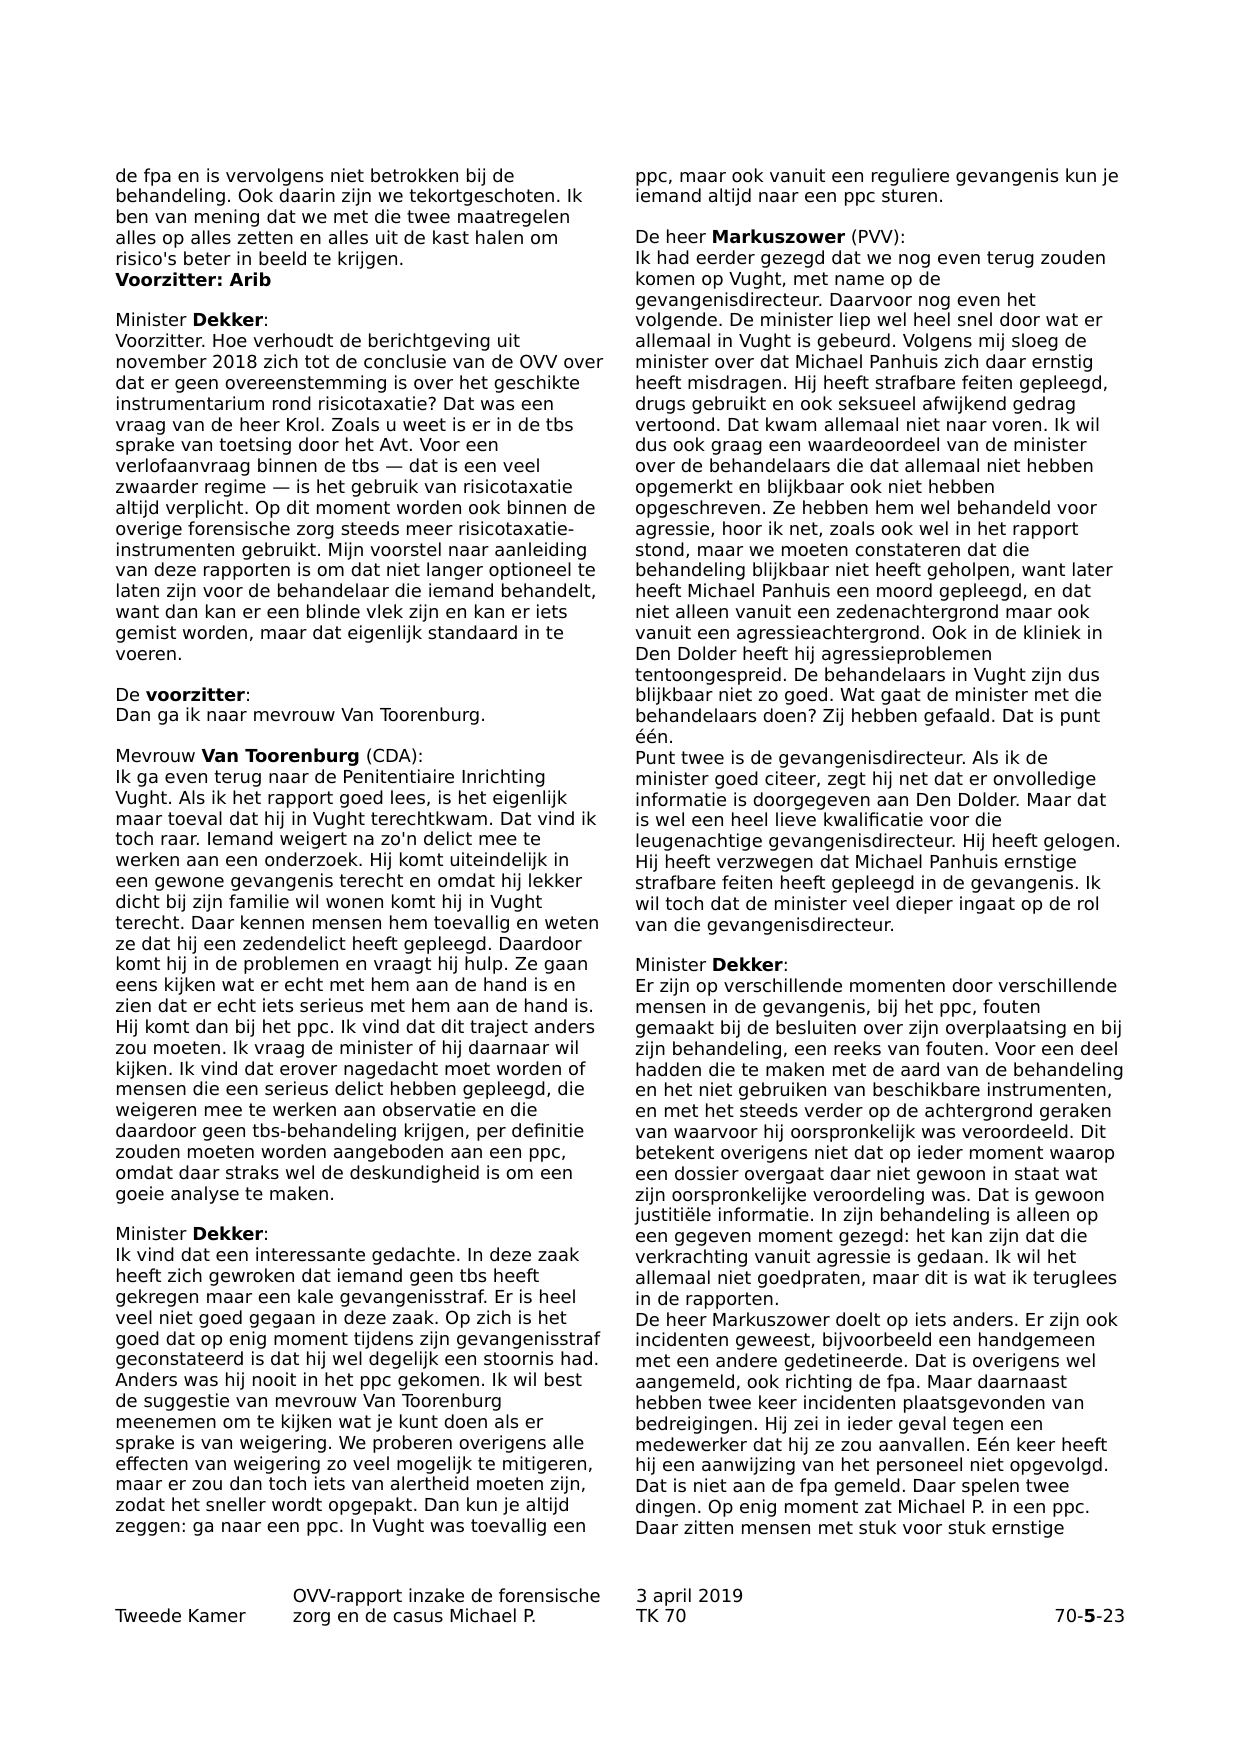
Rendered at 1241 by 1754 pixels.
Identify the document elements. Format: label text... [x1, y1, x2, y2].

text de fpa en is vervolgens niet betrokken bij de behandeling. Ook daarin zijn we tekortgeschoten. Ik ben van mening dat we met die twee maatregelen alles op alles zetten en alles uit de kast halen om risico's beter in beeld te krijgen. [115, 165, 605, 269]
text Voorzitter. Hoe verhoudt de berichtgeving uit november 2018 zich tot de conclusie van de OVV over dat er geen overeenstemming is over het geschikte instrumentarium rond risicotaxatie? Dat was een vraag van de heer Krol. Zoals u weet is er in de tbs sprake van toetsing door het Avt. Voor een verlofaanvraag binnen de tbs — dat is een veel zwaarder regime — is het gebruik van risicotaxatie altijd verplicht. Op dit moment worden ook binnen de overige forensische zorg steeds meer risicotaxatie-instrumenten gebruikt. Mijn voorstel naar aanleiding van deze rapporten is om dat niet langer optioneel te laten zijn voor de behandelaar die iemand behandelt, want dan kan er een blinde vlek zijn en kan er iets gemist worden, maar dat eigenlijk standaard in te voeren. [115, 331, 605, 664]
text De heer Markuszower doelt op iets anders. Er zijn ook incidenten geweest, bijvoorbeeld een handgemeen met een andere gedetineerde. Dat is overigens wel aangemeld, ook richting de fpa. Maar daarnaast hebben twee keer incidenten plaatsgevonden van bedreigingen. Hij zei in ieder geval tegen een medewerker dat hij ze zou aanvallen. Eén keer heeft hij een aanwijzing van het personeel niet opgevolgd. Dat is niet aan de fpa gemeld. Daar spelen twee dingen. Op enig moment zat Michael P. in een ppc. Daar zitten mensen met stuk voor stuk ernstige [635, 1309, 1125, 1538]
text Minister Dekker: [635, 955, 1125, 976]
text Voorzitter: Arib [115, 269, 605, 290]
text Ik had eerder gezegd dat we nog even terug zouden komen op Vught, met name op de gevangenisdirecteur. Daarvoor nog even het volgende. De minister liep wel heel snel door wat er allemaal in Vught is gebeurd. Volgens mij sloeg de minister over dat Michael Panhuis zich daar ernstig heeft misdragen. Hij heeft strafbare feiten gepleegd, drugs gebruikt en ook seksueel afwijkend gedrag vertoond. Dat kwam allemaal niet naar voren. Ik wil dus ook graag een waardeoordeel van de minister over de behandelaars die dat allemaal niet hebben opgemerkt en blijkbaar ook niet hebben opgeschreven. Ze hebben hem wel behandeld voor agressie, hoor ik net, zoals ook wel in het rapport stond, maar we moeten constateren dat die behandeling blijkbaar niet heeft geholpen, want later heeft Michael Panhuis een moord gepleegd, en dat niet alleen vanuit een zedenachtergrond maar ook vanuit een agressieachtergrond. Ook in de kliniek in Den Dolder heeft hij agressieproblemen tentoongespreid. De behandelaars in Vught zijn dus blijkbaar niet zo goed. Wat gaat de minister met die behandelaars doen? Zij hebben gefaald. Dat is punt één. [635, 248, 1125, 748]
text ppc, maar ook vanuit een reguliere gevangenis kun je iemand altijd naar een ppc sturen. [635, 165, 1125, 207]
text Punt twee is de gevangenisdirecteur. Als ik de minister goed citeer, zegt hij net dat er onvolledige informatie is doorgegeven aan Den Dolder. Maar dat is wel een heel lieve kwalificatie voor die leugenachtige gevangenisdirecteur. Hij heeft gelogen. Hij heeft verzwegen dat Michael Panhuis ernstige strafbare feiten heeft gepleegd in de gevangenis. Ik wil toch dat de minister veel dieper ingaat op de rol van die gevangenisdirecteur. [635, 748, 1125, 935]
text Minister Dekker: [115, 1224, 605, 1245]
text Ik ga even terug naar de Penitentiaire Inrichting Vught. Als ik het rapport goed lees, is het eigenlijk maar toeval dat hij in Vught terechtkwam. Dat vind ik toch raar. Iemand weigert na zo'n delict mee te werken aan een onderzoek. Hij komt uiteindelijk in een gewone gevangenis terecht en omdat hij lekker dicht bij zijn familie wil wonen komt hij in Vught terecht. Daar kennen mensen hem toevallig en weten ze dat hij een zedendelict heeft gepleegd. Daardoor komt hij in de problemen en vraagt hij hulp. Ze gaan eens kijken wat er echt met hem aan de hand is en zien dat er echt iets serieus met hem aan de hand is. Hij komt dan bij het ppc. Ik vind dat dit traject anders zou moeten. Ik vraag de minister of hij daarnaar wil kijken. Ik vind dat erover nagedacht moet worden of mensen die een serieus delict hebben gepleegd, die weigeren mee te werken aan observatie en die daardoor geen tbs-behandeling krijgen, per definitie zouden moeten worden aangeboden aan een ppc, omdat daar straks wel de deskundigheid is om een goeie analyse te maken. [115, 767, 605, 1204]
text Minister Dekker: [115, 310, 605, 331]
text Mevrouw Van Toorenburg (CDA): [115, 746, 605, 767]
text De heer Markuszower (PVV): [635, 227, 1125, 248]
text Dan ga ik naar mevrouw Van Toorenburg. [115, 705, 605, 726]
text Ik vind dat een interessante gedachte. In deze zaak heeft zich gewroken dat iemand geen tbs heeft gekregen maar een kale gevangenisstraf. Er is heel veel niet goed gegaan in deze zaak. Op zich is het goed dat op enig moment tijdens zijn gevangenisstraf geconstateerd is dat hij wel degelijk een stoornis had. Anders was hij nooit in het ppc gekomen. Ik wil best de suggestie van mevrouw Van Toorenburg meenemen om te kijken wat je kunt doen als er sprake is van weigering. We proberen overigens alle effecten van weigering zo veel mogelijk te mitigeren, maar er zou dan toch iets van alertheid moeten zijn, zodat het sneller wordt opgepakt. Dan kun je altijd zeggen: ga naar een ppc. In Vught was toevallig een [115, 1245, 605, 1537]
text Er zijn op verschillende momenten door verschillende mensen in de gevangenis, bij het ppc, fouten gemaakt bij de besluiten over zijn overplaatsing en bij zijn behandeling, een reeks van fouten. Voor een deel hadden die te maken met de aard van de behandeling en het niet gebruiken van beschikbare instrumenten, en met het steeds verder op de achtergrond geraken van waarvoor hij oorspronkelijk was veroordeeld. Dit betekent overigens niet dat op ieder moment waarop een dossier overgaat daar niet gewoon in staat wat zijn oorspronkelijke veroordeling was. Dat is gewoon justitiële informatie. In zijn behandeling is alleen op een gegeven moment gezegd: het kan zijn dat die verkrachting vanuit agressie is gedaan. Ik wil het allemaal niet goedpraten, maar dit is wat ik teruglees in de rapporten. [635, 976, 1125, 1309]
text De voorzitter: [115, 684, 605, 705]
